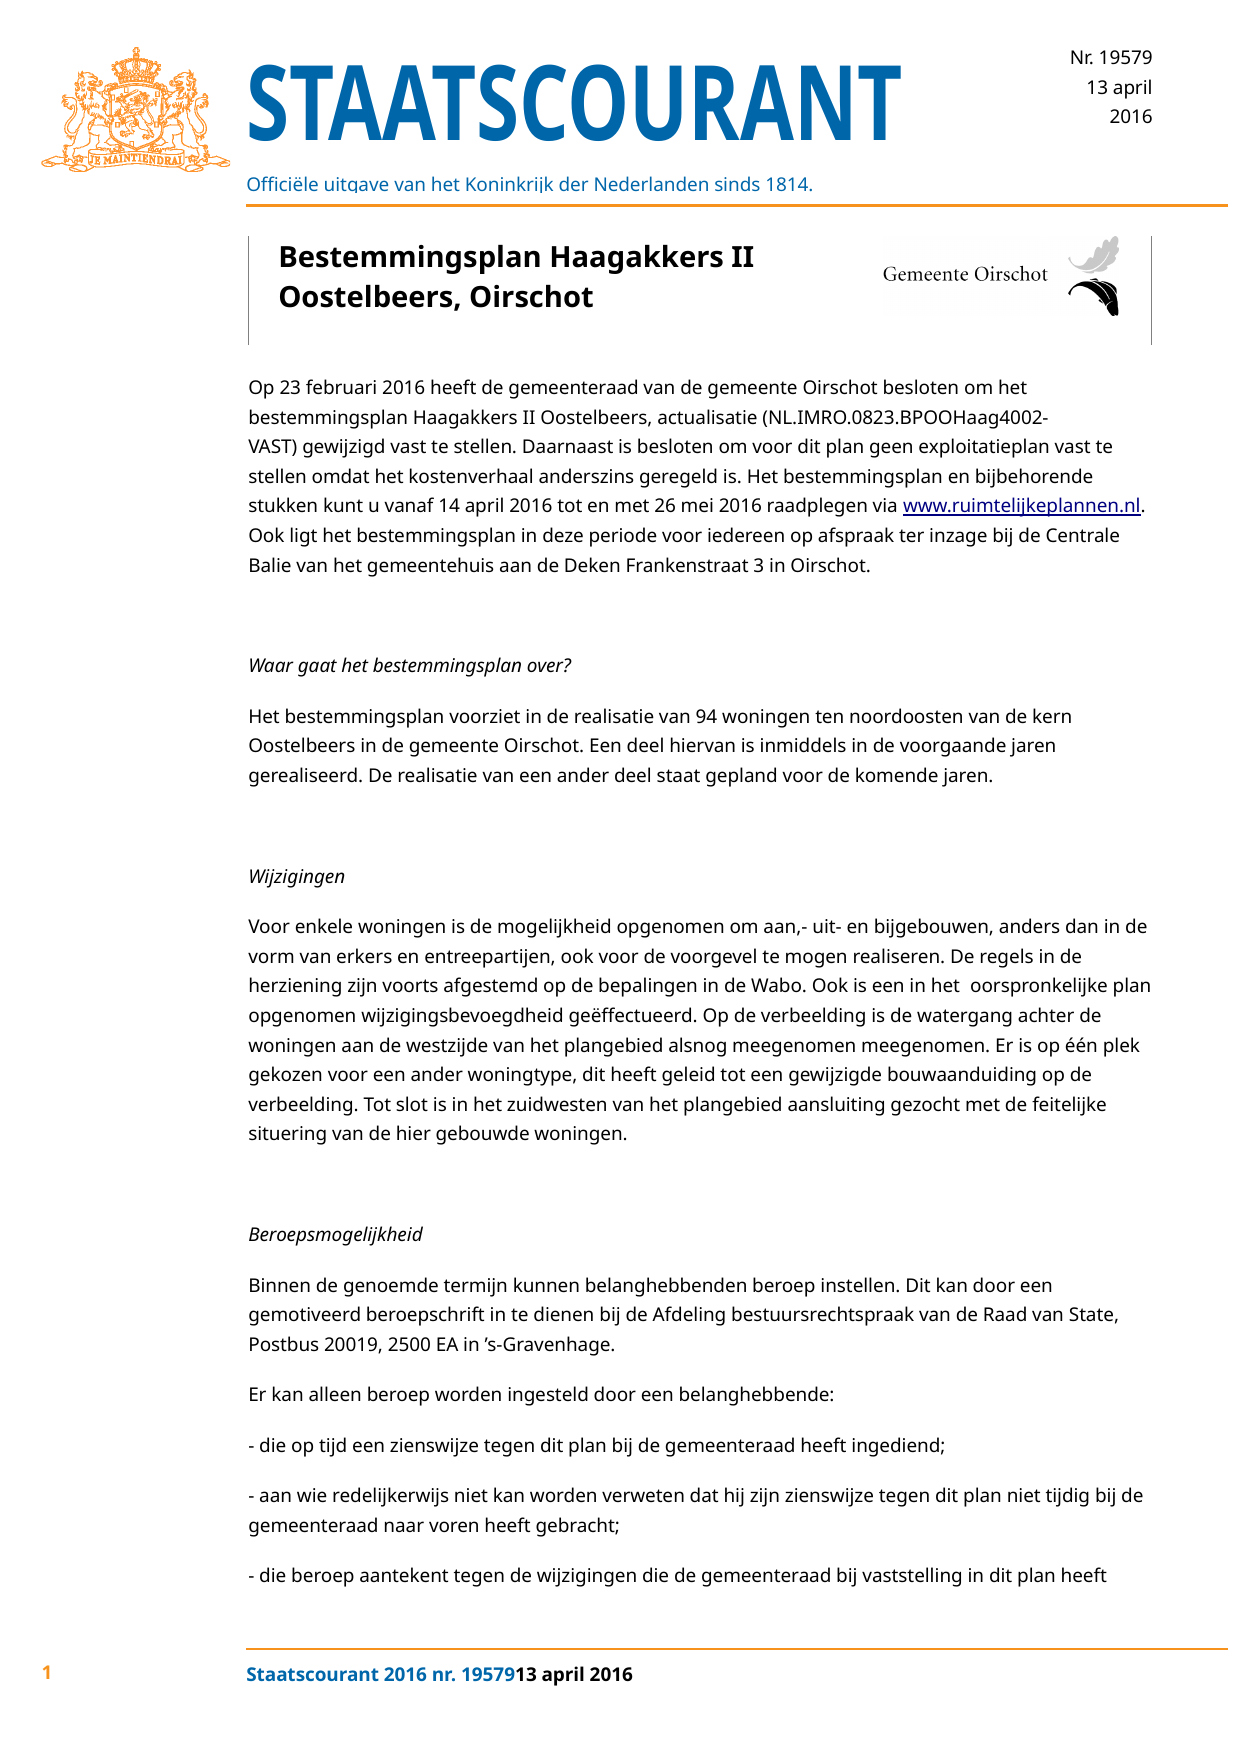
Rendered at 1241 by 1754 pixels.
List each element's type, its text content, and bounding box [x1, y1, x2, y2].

text - die op tijd een zienswijze tegen dit plan bij de gemeenteraad heeft ingediend; [248, 1432, 1152, 1457]
text Binnen de genoemde termijn kunnen belanghebbenden beroep instellen. Dit kan door een gemotiveerd beroepschrift in te dienen bij de Afdeling bestuursrechtspraak van de Raad van State, Postbus 20019, 2500 EA in ’s-Gravenhage. [248, 1272, 1152, 1357]
picture [882, 236, 1119, 316]
text - aan wie redelijkerwijs niet kan worden verweten dat hij zijn zienswijze tegen dit plan niet tijdig bij de gemeenteraad naar voren heeft gebracht; [248, 1482, 1152, 1537]
table_header Bestemmingsplan Haagakkers II Oostelbeers, Oirschot [249, 236, 850, 345]
text Op 23 februari 2016 heeft de gemeenteraad van de gemeente Oirschot besloten om het bestemmingsplan Haagakkers II Oostelbeers, actualisatie (NL.IMRO.0823.BPOOHaag4002-VAST) gewijzigd vast te stellen. Daarnaast is besloten om voor dit plan geen exploitatieplan vast te stellen omdat het kostenverhaal anderszins geregeld is. Het bestemmingsplan en bijbehorende stukken kunt u vanaf 14 april 2016 tot en met 26 mei 2016 raadplegen via www.ruimtelijkeplannen.nl. Ook ligt het bestemmingsplan in deze periode voor iedereen op afspraak ter inzage bij de Centrale Balie van het gemeentehuis aan de Deken Frankenstraat 3 in Oirschot. [248, 374, 1152, 577]
text - die beroep aantekent tegen de wijzigingen die de gemeenteraad bij vaststelling in dit plan heeft [248, 1562, 1152, 1588]
text Wijzigingen [248, 863, 1152, 889]
table_header [850, 236, 1151, 345]
text Waar gaat het bestemmingsplan over? [248, 653, 1152, 678]
text Er kan alleen beroep worden ingesteld door een belanghebbende: [248, 1381, 1152, 1407]
text Beroepsmogelijkheid [248, 1221, 1152, 1247]
text Het bestemmingsplan voorziet in de realisatie van 94 woningen ten noordoosten van de kern Oostelbeers in de gemeente Oirschot. Een deel hiervan is inmiddels in de voorgaande jaren gerealiseerd. De realisatie van een ander deel staat gepland voor de komende jaren. [248, 703, 1152, 788]
text Voor enkele woningen is de mogelijkheid opgenomen om aan,- uit- en bijgebouwen, anders dan in de vorm van erkers en entreepartijen, ook voor de voorgevel te mogen realiseren. De regels in de herziening zijn voorts afgestemd op de bepalingen in de Wabo. Ook is een in het oorspronkelijke plan opgenomen wijzigingsbevoegdheid geëffectueerd. Op de verbeelding is de watergang achter de woningen aan de westzijde van het plangebied alsnog meegenomen meegenomen. Er is op één plek gekozen voor een ander woningtype, dit heeft geleid tot een gewijzigde bouwaanduiding op de verbeelding. Tot slot is in het zuidwesten van het plangebied aansluiting gezocht met de feitelijke situering van de hier gebouwde woningen. [248, 913, 1152, 1146]
picture [41, 47, 231, 172]
